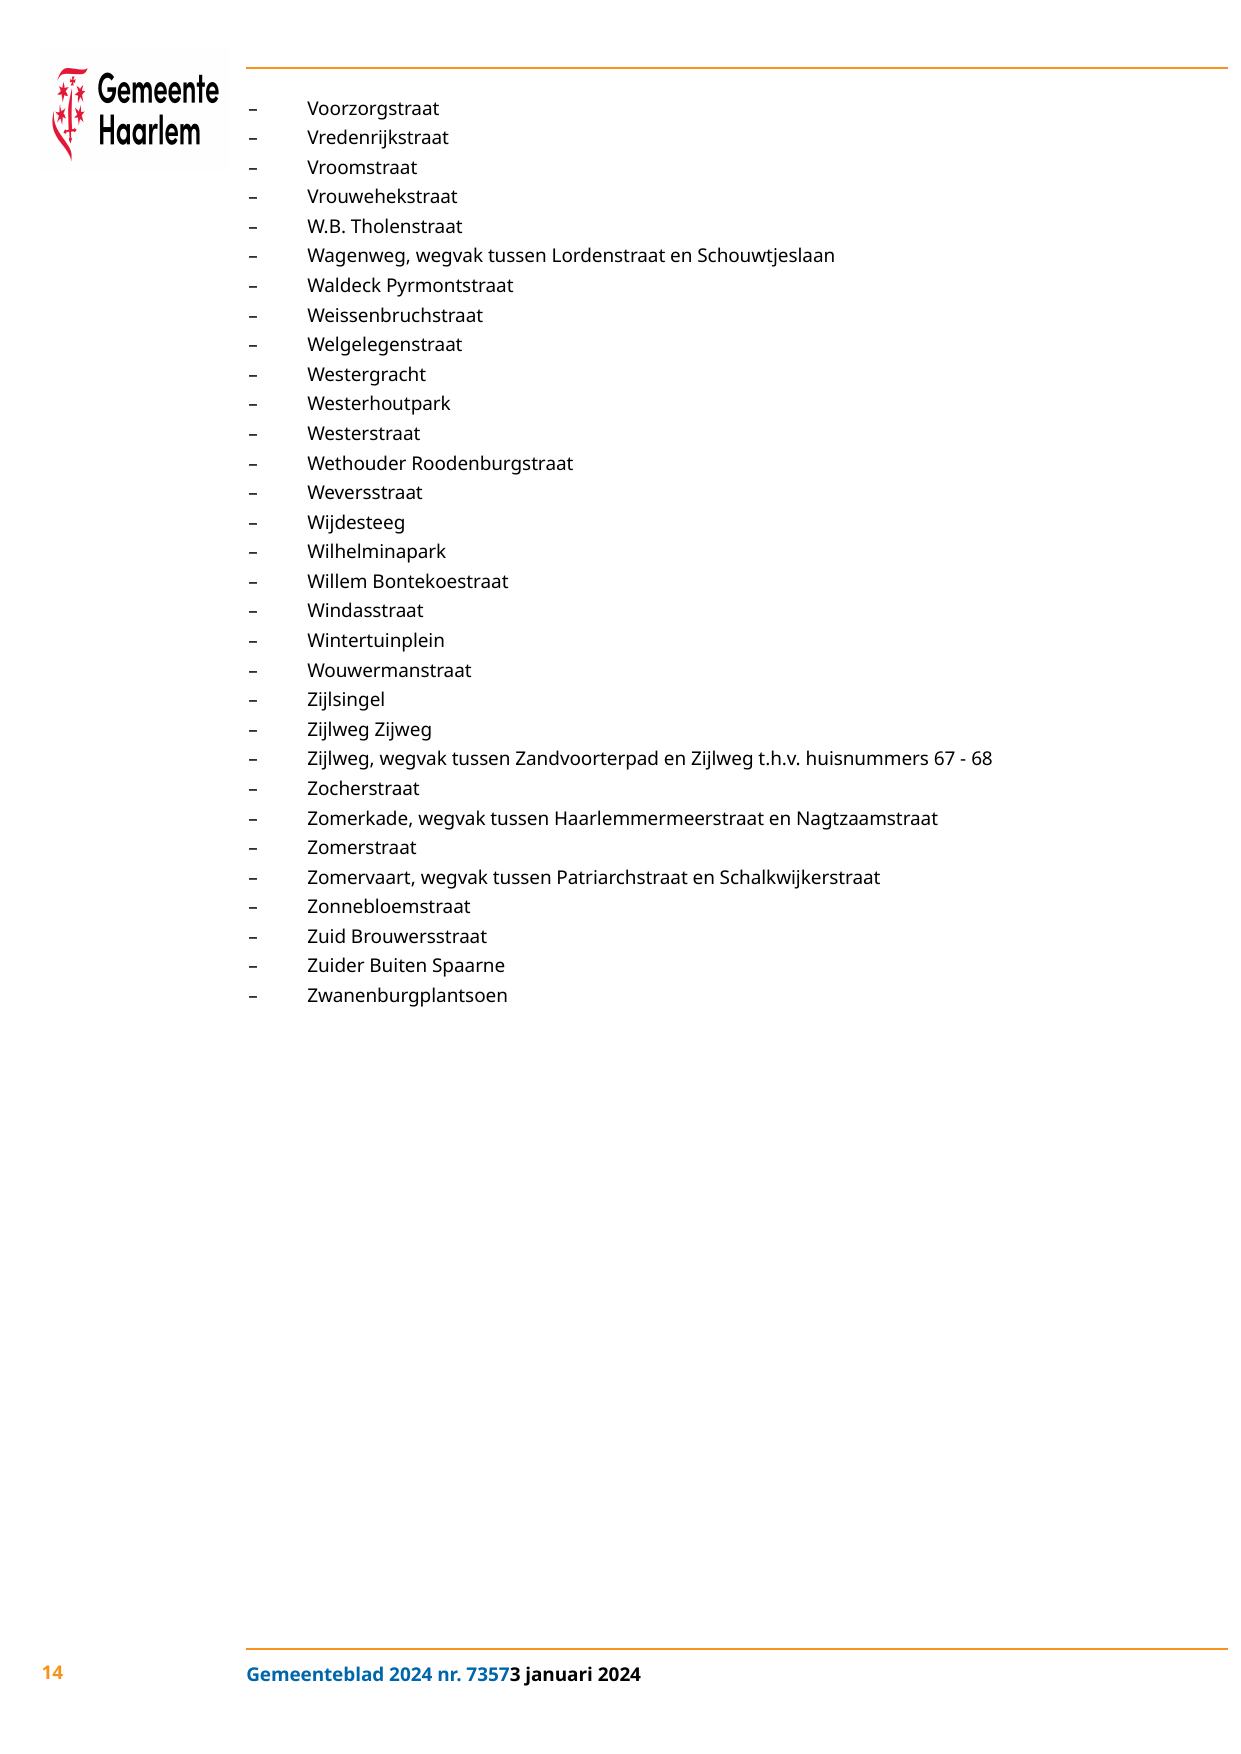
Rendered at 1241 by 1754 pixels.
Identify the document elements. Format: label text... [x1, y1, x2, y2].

list Vrouwehekstraat [248, 183, 1152, 209]
list Zuid Brouwersstraat [248, 923, 1152, 949]
picture [41, 47, 231, 172]
list Wethouder Roodenburgstraat [248, 450, 1152, 476]
list Wagenweg, wegvak tussen Lordenstraat en Schouwtjeslaan [248, 243, 1152, 268]
list Vroomstraat [248, 154, 1152, 180]
list Zijlweg, wegvak tussen Zandvoorterpad en Zijlweg t.h.v. huisnummers 67 - 68 [248, 746, 1152, 771]
list Zijlweg Zijweg [248, 716, 1152, 742]
list Weversstraat [248, 479, 1152, 505]
list Zomervaart, wegvak tussen Patriarchstraat en Schalkwijkerstraat [248, 864, 1152, 890]
list Windasstraat [248, 598, 1152, 623]
list Westerhoutpark [248, 391, 1152, 416]
list Wijdesteeg [248, 509, 1152, 535]
list Zuider Buiten Spaarne [248, 953, 1152, 978]
list Willem Bontekoestraat [248, 568, 1152, 594]
list Westergracht [248, 361, 1152, 387]
list Zijlsingel [248, 686, 1152, 712]
list Weissenbruchstraat [248, 302, 1152, 328]
list Zomerstraat [248, 834, 1152, 860]
list Vredenrijkstraat [248, 124, 1152, 150]
list Waldeck Pyrmontstraat [248, 272, 1152, 298]
list Wintertuinplein [248, 627, 1152, 653]
list Wouwermanstraat [248, 657, 1152, 683]
list Zomerkade, wegvak tussen Haarlemmermeerstraat en Nagtzaamstraat [248, 805, 1152, 831]
list Voorzorgstraat [248, 95, 1152, 121]
list W.B. Tholenstraat [248, 213, 1152, 239]
list Zocherstraat [248, 775, 1152, 801]
list Westerstraat [248, 420, 1152, 446]
list Zonnebloemstraat [248, 893, 1152, 919]
list Zwanenburgplantsoen [248, 982, 1152, 1008]
list Welgelegenstraat [248, 331, 1152, 357]
list Wilhelminapark [248, 538, 1152, 564]
